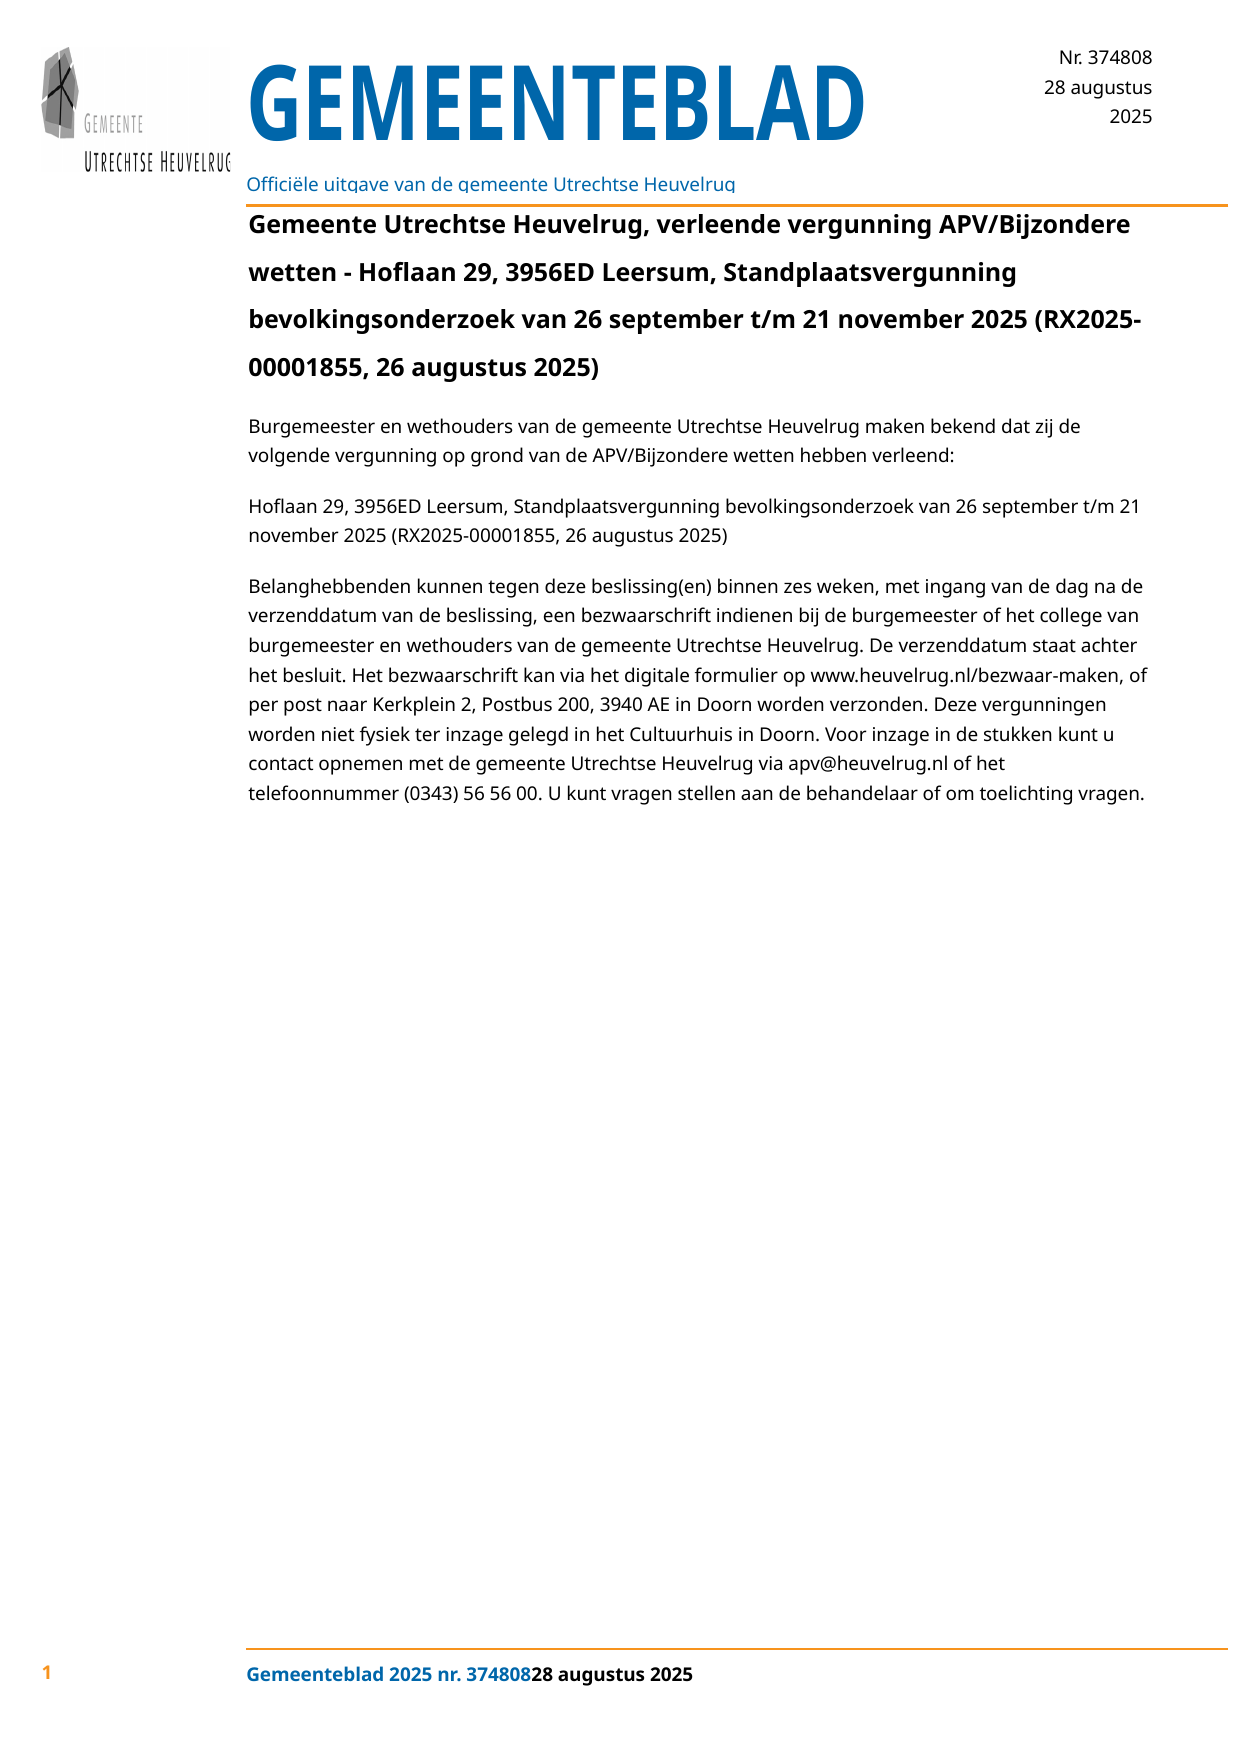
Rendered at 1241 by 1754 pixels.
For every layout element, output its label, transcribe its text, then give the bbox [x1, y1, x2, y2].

text Hoflaan 29, 3956ED Leersum, Standplaatsvergunning bevolkingsonderzoek van 26 september t/m 21 november 2025 (RX2025-00001855, 26 augustus 2025) [248, 493, 1152, 548]
text Belanghebbenden kunnen tegen deze beslissing(en) binnen zes weken, met ingang van de dag na de verzenddatum van de beslissing, een bezwaarschrift indienen bij de burgemeester of het college van burgemeester en wethouders van de gemeente Utrechtse Heuvelrug. De verzenddatum staat achter het besluit. Het bezwaarschrift kan via het digitale formulier op www.heuvelrug.nl/bezwaar-maken, of per post naar Kerkplein 2, Postbus 200, 3940 AE in Doorn worden verzonden. Deze vergunningen worden niet fysiek ter inzage gelegd in het Cultuurhuis in Doorn. Voor inzage in de stukken kunt u contact opnemen met de gemeente Utrechtse Heuvelrug via apv@heuvelrug.nl of het telefoonnummer (0343) 56 56 00. U kunt vragen stellen aan de behandelaar of om toelichting vragen. [248, 573, 1152, 806]
text Gemeente Utrechtse Heuvelrug, verleende vergunning APV/Bijzondere wetten - Hoflaan 29, 3956ED Leersum, Standplaatsvergunning bevolkingsonderzoek van 26 september t/m 21 november 2025 (RX2025-00001855, 26 augustus 2025) [248, 207, 1152, 384]
text Burgemeester en wethouders van de gemeente Utrechtse Heuvelrug maken bekend dat zij de volgende vergunning op grond van de APV/Bijzondere wetten hebben verleend: [248, 413, 1152, 468]
picture [41, 47, 231, 172]
